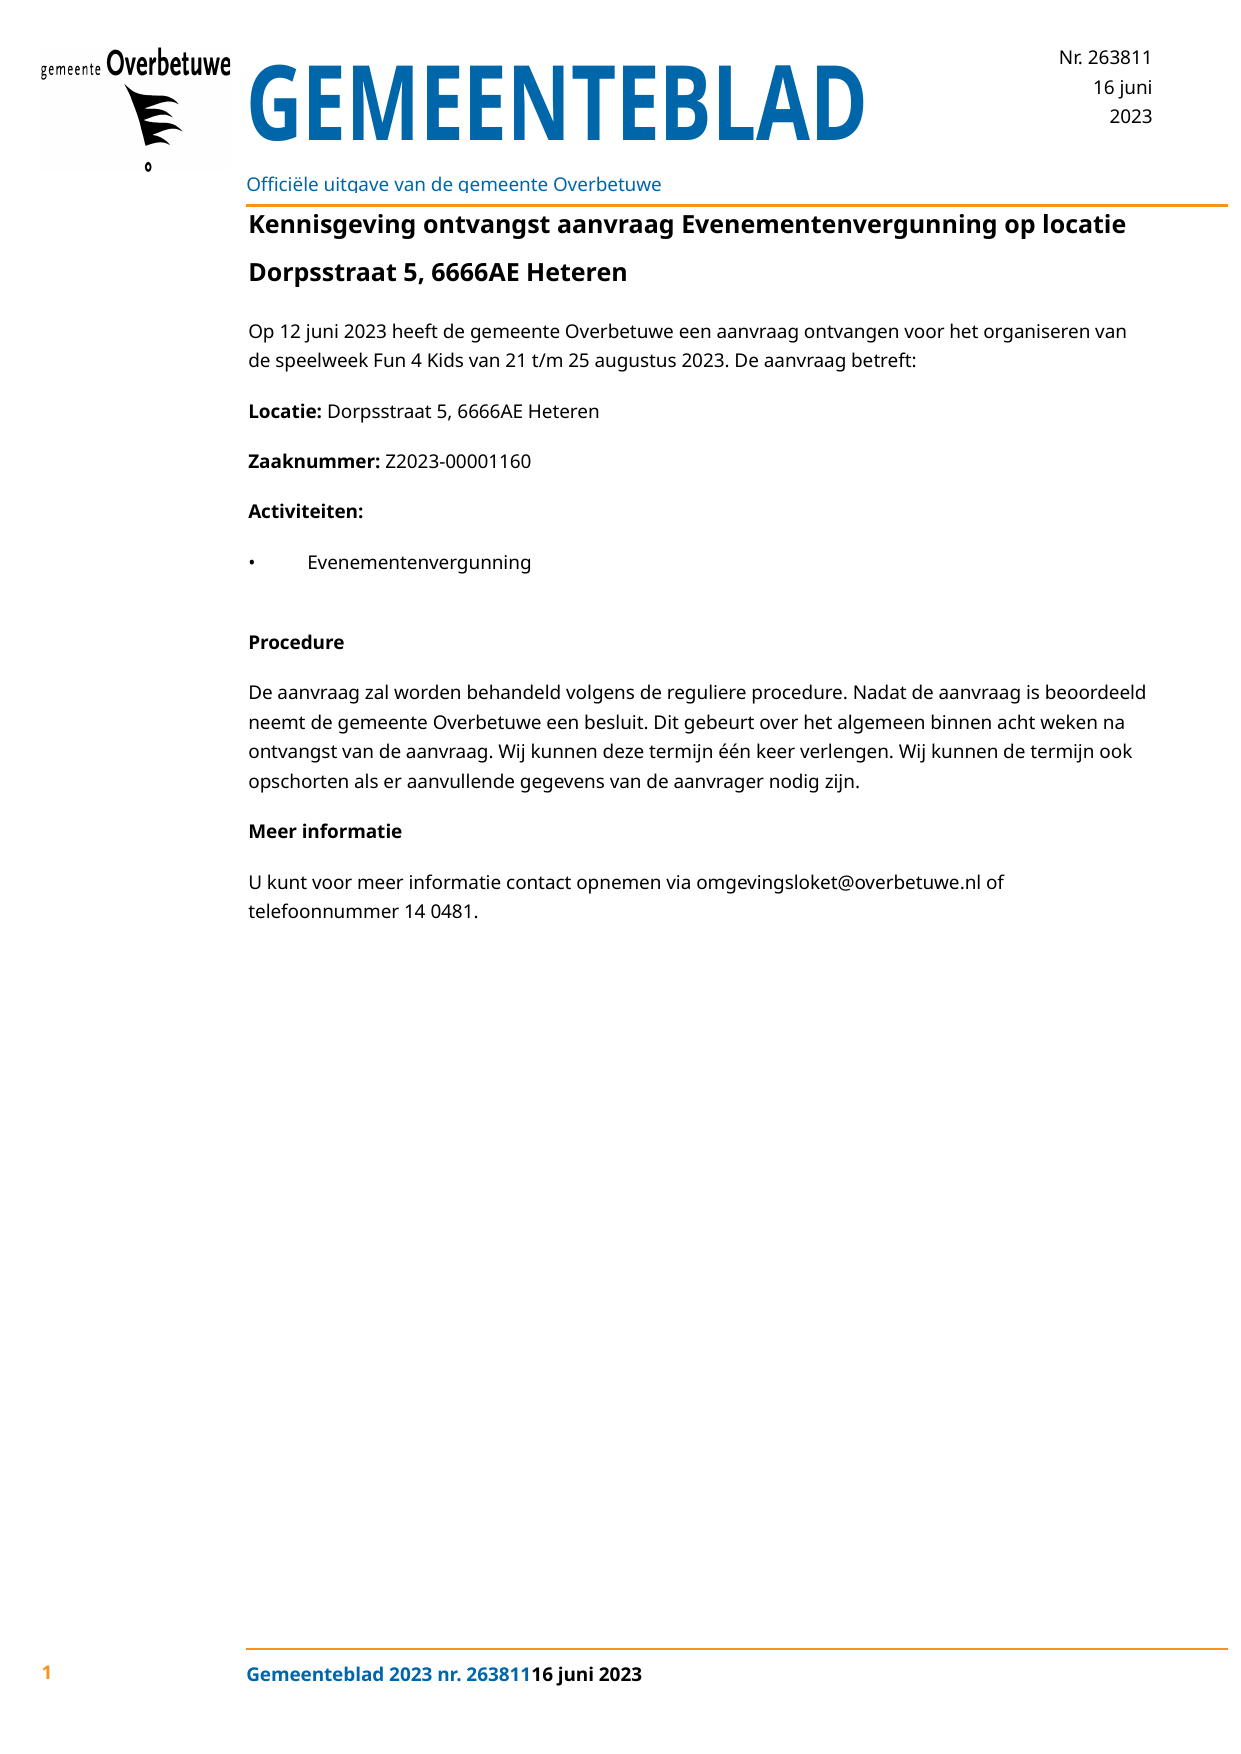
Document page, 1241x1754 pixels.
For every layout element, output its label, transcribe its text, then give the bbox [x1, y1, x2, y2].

text Op 12 juni 2023 heeft de gemeente Overbetuwe een aanvraag ontvangen voor het organiseren van de speelweek Fun 4 Kids van 21 t/m 25 augustus 2023. De aanvraag betreft: [248, 318, 1152, 373]
text Locatie: Dorpsstraat 5, 6666AE Heteren [248, 398, 1152, 424]
text Activiteiten: [248, 499, 1152, 524]
text Zaaknummer: Z2023-00001160 [248, 448, 1152, 474]
text De aanvraag zal worden behandeld volgens de reguliere procedure. Nadat de aanvraag is beoordeeld neemt de gemeente Overbetuwe een besluit. Dit gebeurt over het algemeen binnen acht weken na ontvangst van de aanvraag. Wij kunnen deze termijn één keer verlengen. Wij kunnen de termijn ook opschorten als er aanvullende gegevens van de aanvrager nodig zijn. [248, 679, 1152, 794]
text Procedure [248, 629, 1152, 655]
list Evenementenvergunning [248, 549, 1152, 575]
text Meer informatie [248, 819, 1152, 844]
picture [41, 47, 231, 172]
text Kennisgeving ontvangst aanvraag Evenementenvergunning op locatie Dorpsstraat 5, 6666AE Heteren [248, 207, 1152, 288]
text U kunt voor meer informatie contact opnemen via omgevingsloket@overbetuwe.nl of telefoonnummer 14 0481. [248, 869, 1152, 924]
